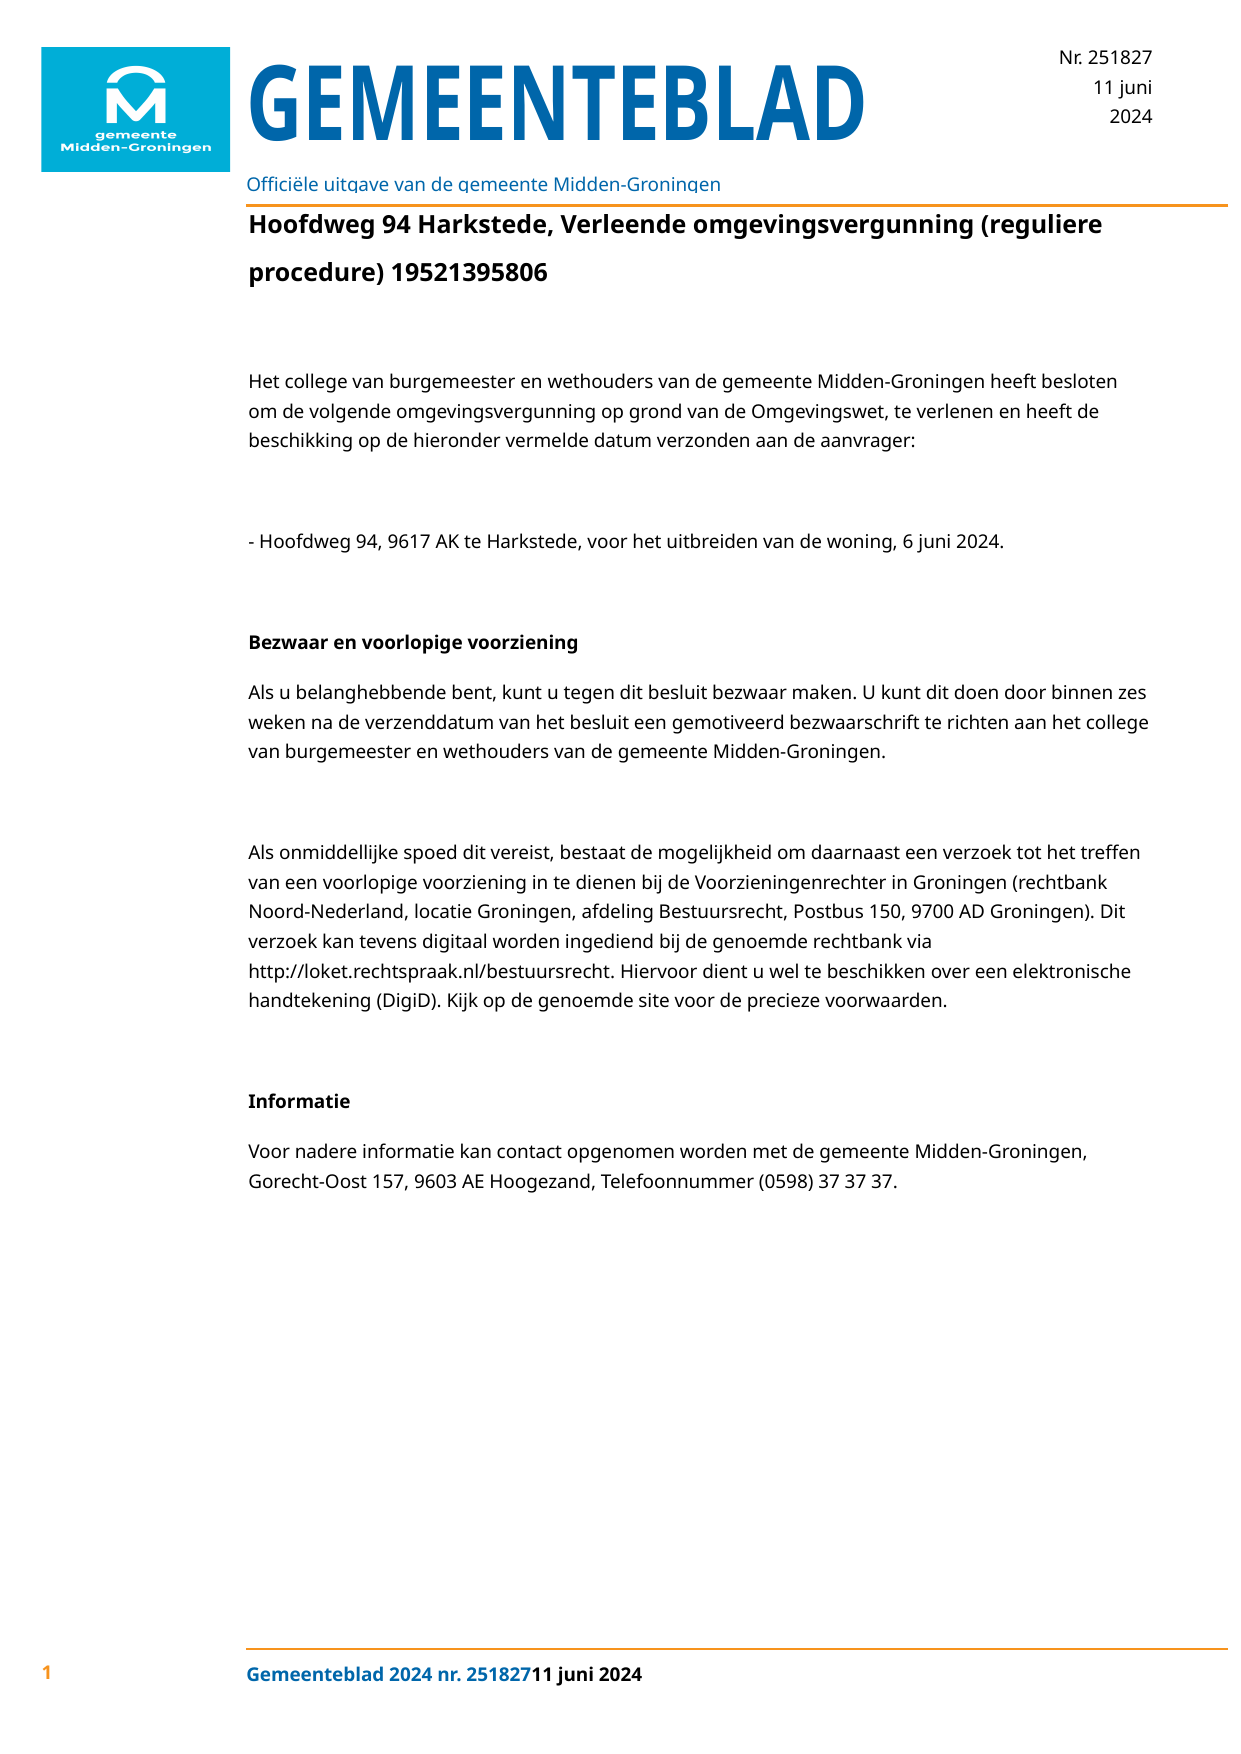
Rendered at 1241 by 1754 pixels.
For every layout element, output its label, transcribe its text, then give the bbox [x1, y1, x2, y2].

text Bezwaar en voorlopige voorziening [248, 629, 1152, 655]
picture [108, 66, 164, 82]
text Voor nadere informatie kan contact opgenomen worden met de gemeente Midden-Groningen, Gorecht-Oost 157, 9603 AE Hoogezand, Telefoonnummer (0598) 37 37 37. [248, 1139, 1152, 1194]
text Het college van burgemeester en wethouders van de gemeente Midden-Groningen heeft besloten om de volgende omgevingsvergunning op grond van de Omgevingswet, te verlenen en heeft de beschikking op de hieronder vermelde datum verzonden aan de aanvrager: [248, 368, 1152, 453]
text - Hoofdweg 94, 9617 AK te Harkstede, voor het uitbreiden van de woning, 6 juni 2024. [248, 528, 1152, 554]
text Hoofdweg 94 Harkstede, Verleende omgevingsvergunning (reguliere procedure) 19521395806 [248, 207, 1152, 288]
picture [107, 89, 165, 122]
text Als u belanghebbende bent, kunt u tegen dit besluit bezwaar maken. U kunt dit doen door binnen zes weken na de verzenddatum van het besluit een gemotiveerd bezwaarschrift te richten aan het college van burgemeester en wethouders van de gemeente Midden-Groningen. [248, 679, 1152, 764]
text Informatie [248, 1088, 1152, 1114]
text Als onmiddellijke spoed dit vereist, bestaat de mogelijkheid om daarnaast een verzoek tot het treffen van een voorlopige voorziening in te dienen bij de Voorzieningenrechter in Groningen (rechtbank Noord-Nederland, locatie Groningen, afdeling Bestuursrecht, Postbus 150, 9700 AD Groningen). Dit verzoek kan tevens digitaal worden ingediend bij de genoemde rechtbank via http://loket.rechtspraak.nl/bestuursrecht. Hiervoor dient u wel te beschikken over een elektronische handtekening (DigiD). Kijk op de genoemde site voor de precieze voorwaarden. [248, 839, 1152, 1013]
picture [184, 146, 190, 153]
